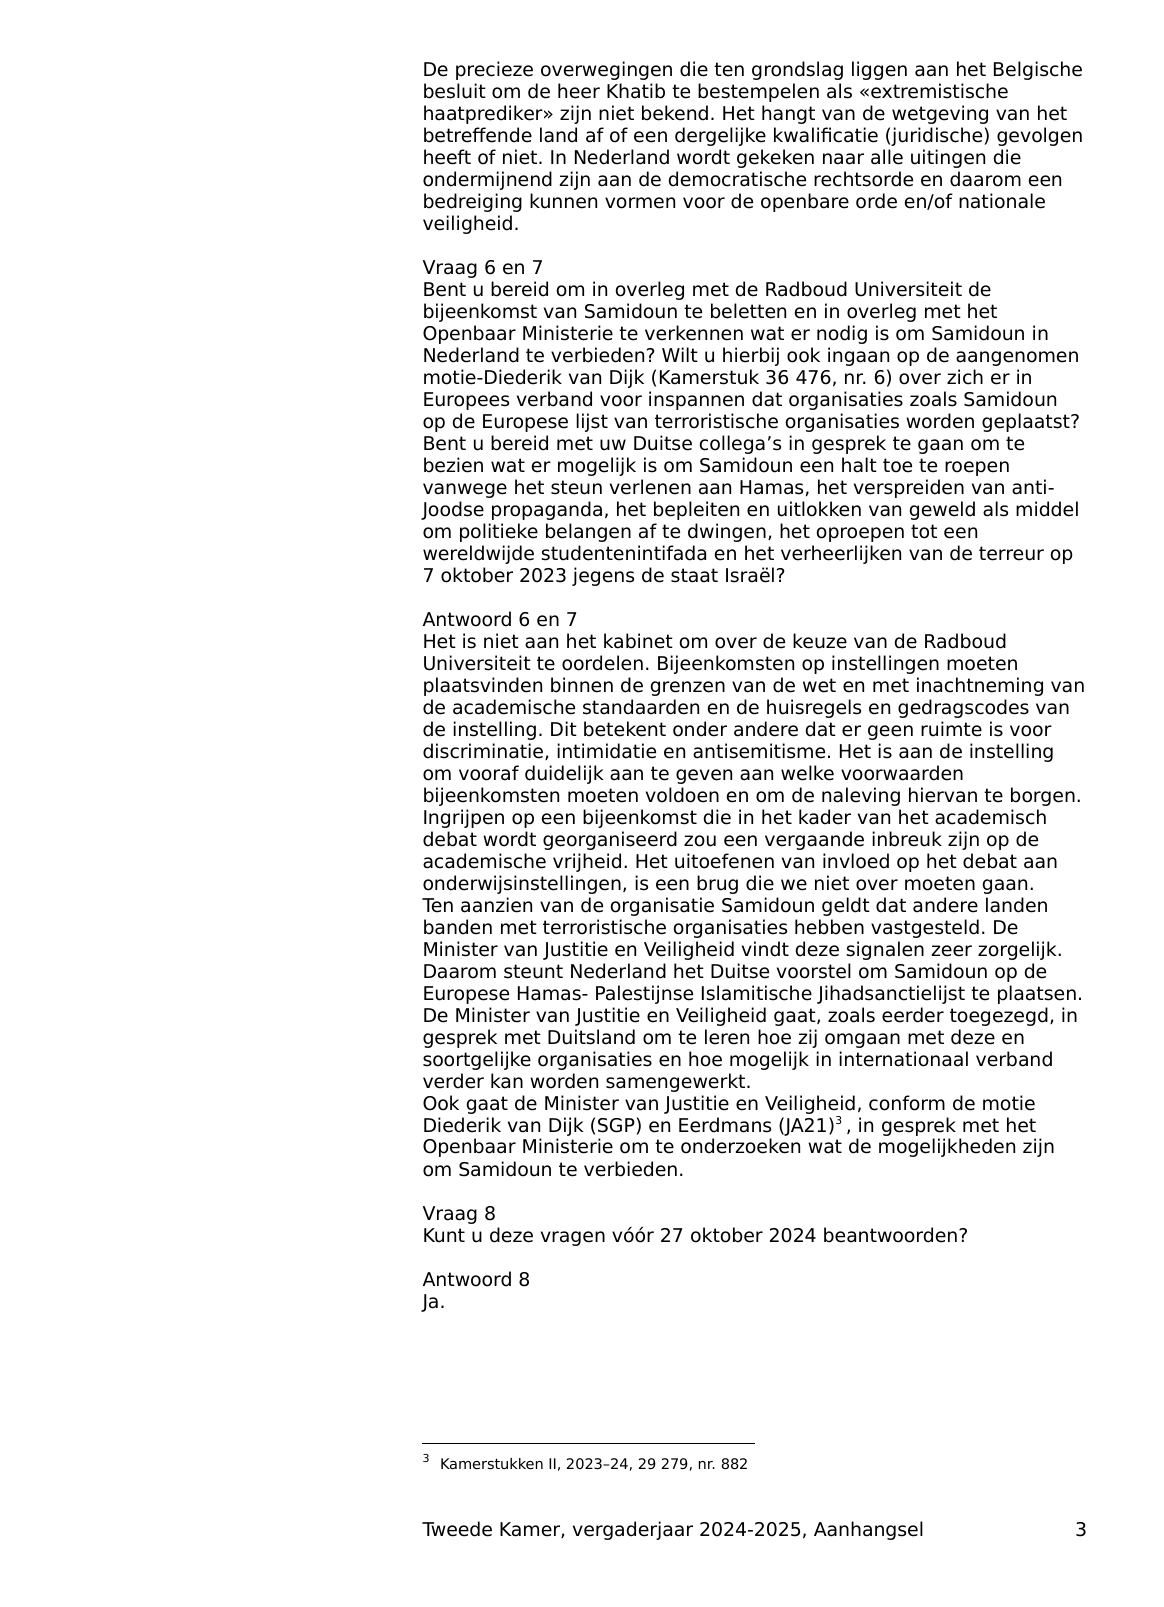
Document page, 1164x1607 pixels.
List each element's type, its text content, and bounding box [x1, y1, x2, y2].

text Bent u bereid om in overleg met de Radboud Universiteit de bijeenkomst van Samidoun te beletten en in overleg met het Openbaar Ministerie te verkennen wat er nodig is om Samidoun in Nederland te verbieden? Wilt u hierbij ook ingaan op de aangenomen motie-Diederik van Dijk (Kamerstuk 36 476, nr. 6) over zich er in Europees verband voor inspannen dat organisaties zoals Samidoun op de Europese lijst van terroristische organisaties worden geplaatst? [422, 279, 1087, 433]
text Ook gaat de Minister van Justitie en Veiligheid, conform de motie Diederik van Dijk (SGP) en Eerdmans (JA21), in gesprek met het Openbaar Ministerie om te onderzoeken wat de mogelijkheden zijn om Samidoun te verbieden. [422, 1092, 1087, 1180]
text Vraag 8 [422, 1203, 1087, 1224]
text De precieze overwegingen die ten grondslag liggen aan het Belgische besluit om de heer Khatib te bestempelen als «extremistische haatprediker» zijn niet bekend. Het hangt van de wetgeving van het betreffende land af of een dergelijke kwalificatie (juridische) gevolgen heeft of niet. In Nederland wordt gekeken naar alle uitingen die ondermijnend zijn aan de democratische rechtsorde en daarom een bedreiging kunnen vormen voor de openbare orde en/of nationale veiligheid. [422, 59, 1087, 235]
text Ten aanzien van de organisatie Samidoun geldt dat andere landen banden met terroristische organisaties hebben vastgesteld. De Minister van Justitie en Veiligheid vindt deze signalen zeer zorgelijk. Daarom steunt Nederland het Duitse voorstel om Samidoun op de Europese Hamas- Palestijnse Islamitische Jihadsanctielijst te plaatsen. De Minister van Justitie en Veiligheid gaat, zoals eerder toegezegd, in gesprek met Duitsland om te leren hoe zij omgaan met deze en soortgelijke organisaties en hoe mogelijk in internationaal verband verder kan worden samengewerkt. [422, 895, 1087, 1092]
text Het is niet aan het kabinet om over de keuze van de Radboud Universiteit te oordelen. Bijeenkomsten op instellingen moeten plaatsvinden binnen de grenzen van de wet en met inachtneming van de academische standaarden en de huisregels en gedragscodes van de instelling. Dit betekent onder andere dat er geen ruimte is voor discriminatie, intimidatie en antisemitisme. Het is aan de instelling om vooraf duidelijk aan te geven aan welke voorwaarden bijeenkomsten moeten voldoen en om de naleving hiervan te borgen. Ingrijpen op een bijeenkomst die in het kader van het academisch debat wordt georganiseerd zou een vergaande inbreuk zijn op de academische vrijheid. Het uitoefenen van invloed op het debat aan onderwijsinstellingen, is een brug die we niet over moeten gaan. [422, 631, 1087, 895]
text Kamerstukken II, 2023–24, 29 279, nr. 882 [422, 1452, 1087, 1474]
text Ja. [422, 1291, 1087, 1313]
text Kunt u deze vragen vóór 27 oktober 2024 beantwoorden? [422, 1224, 1087, 1247]
text Bent u bereid met uw Duitse collega’s in gesprek te gaan om te bezien wat er mogelijk is om Samidoun een halt toe te roepen vanwege het steun verlenen aan Hamas, het verspreiden van anti-Joodse propaganda, het bepleiten en uitlokken van geweld als middel om politieke belangen af te dwingen, het oproepen tot een wereldwijde studentenintifada en het verheerlijken van de terreur op 7 oktober 2023 jegens de staat Israël? [422, 433, 1087, 587]
text Vraag 6 en 7 [422, 257, 1087, 279]
text Antwoord 8 [422, 1269, 1087, 1291]
text Antwoord 6 en 7 [422, 609, 1087, 631]
